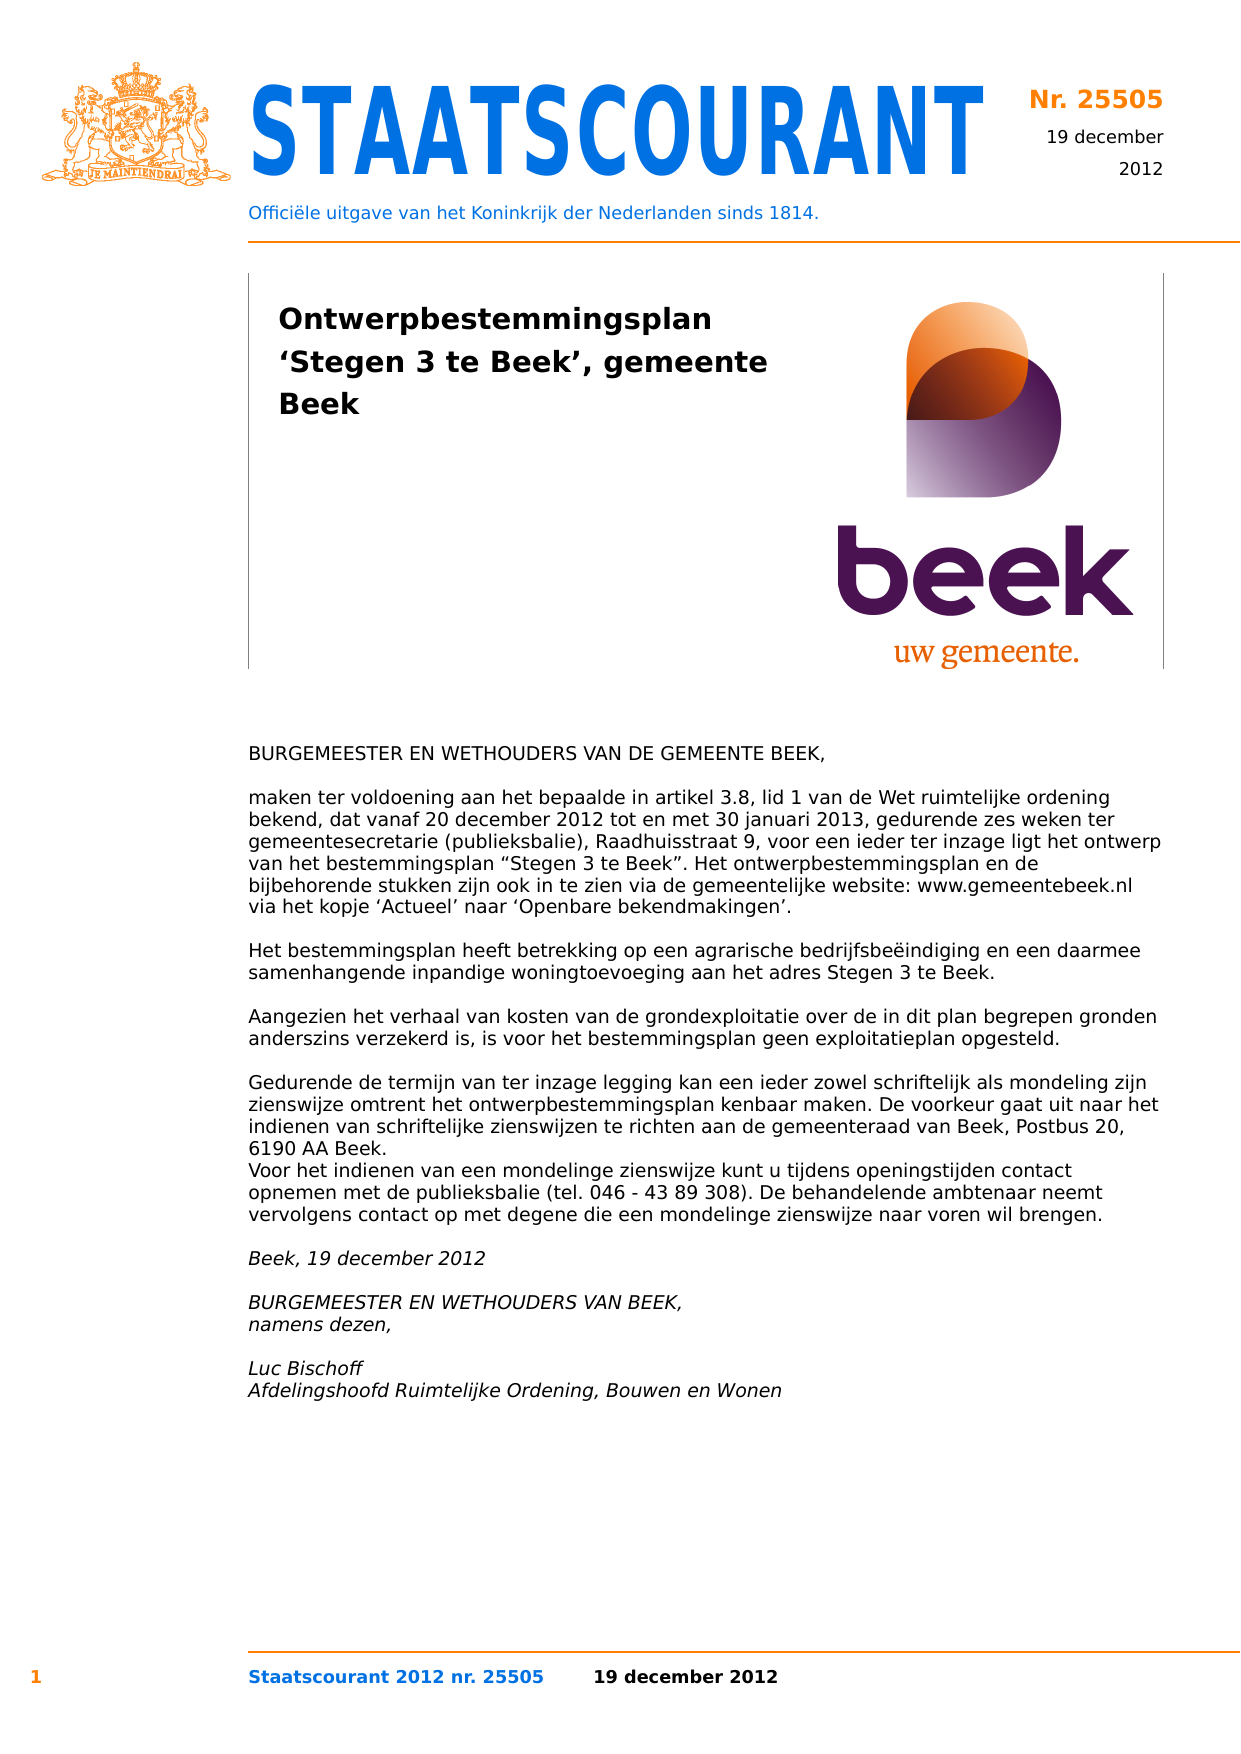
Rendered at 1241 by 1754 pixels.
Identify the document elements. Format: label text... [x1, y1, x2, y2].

text Beek, 19 december 2012 [248, 1248, 1163, 1270]
text maken ter voldoening aan het bepaalde in artikel 3.8, lid 1 van de Wet ruimtelijke ordening bekend, dat vanaf 20 december 2012 tot en met 30 januari 2013, gedurende zes weken ter gemeentesecretarie (publieksbalie), Raadhuisstraat 9, voor een ieder ter inzage ligt het ontwerp van het bestemmingsplan “Stegen 3 te Beek”. Het ontwerpbestemmingsplan en de bijbehorende stukken zijn ook in te zien via de gemeentelijke website: www.gemeentebeek.nl via het kopje ‘Actueel’ naar ‘Openbare bekendmakingen’. [248, 787, 1163, 918]
picture [838, 302, 1134, 669]
table_cell Officiële uitgave van het Koninkrijk der Nederlanden sinds 1814. [248, 203, 1240, 241]
table_header Nr. 25505 [998, 62, 1240, 121]
table_header STAATSCOURANT [248, 62, 998, 203]
text BURGEMEESTER EN WETHOUDERS VAN BEEK, namens dezen, Luc Bischoff Afdelingshoofd Ruimtelijke Ordening, Bouwen en Wonen [248, 1292, 1163, 1401]
subtitle Ontwerpbestemmingsplan ‘Stegen 3 te Beek’, gemeente Beek [249, 273, 1163, 669]
text BURGEMEESTER EN WETHOUDERS VAN DE GEMEENTE BEEK, [248, 743, 1163, 765]
table_cell 19 december [998, 121, 1240, 153]
table_cell 2012 [998, 153, 1240, 203]
table_header [25, 62, 248, 241]
text Aangezien het verhaal van kosten van de grondexploitatie over de in dit plan begrepen gronden anderszins verzekerd is, is voor het bestemmingsplan geen exploitatieplan opgesteld. [248, 1006, 1163, 1050]
text Voor het indienen van een mondelinge zienswijze kunt u tijdens openingstijden contact opnemen met de publieksbalie (tel. 046 - 43 89 308). De behandelende ambtenaar neemt vervolgens contact op met degene die een mondelinge zienswijze naar voren wil brengen. [248, 1160, 1163, 1226]
picture [41, 62, 231, 186]
text Gedurende de termijn van ter inzage legging kan een ieder zowel schriftelijk als mondeling zijn zienswijze omtrent het ontwerpbestemmingsplan kenbaar maken. De voorkeur gaat uit naar het indienen van schriftelijke zienswijzen te richten aan de gemeenteraad van Beek, Postbus 20, 6190 AA Beek. [248, 1072, 1163, 1160]
text Het bestemmingsplan heeft betrekking op een agrarische bedrijfsbeëindiging en een daarmee samenhangende inpandige woningtoevoeging aan het adres Stegen 3 te Beek. [248, 940, 1163, 984]
